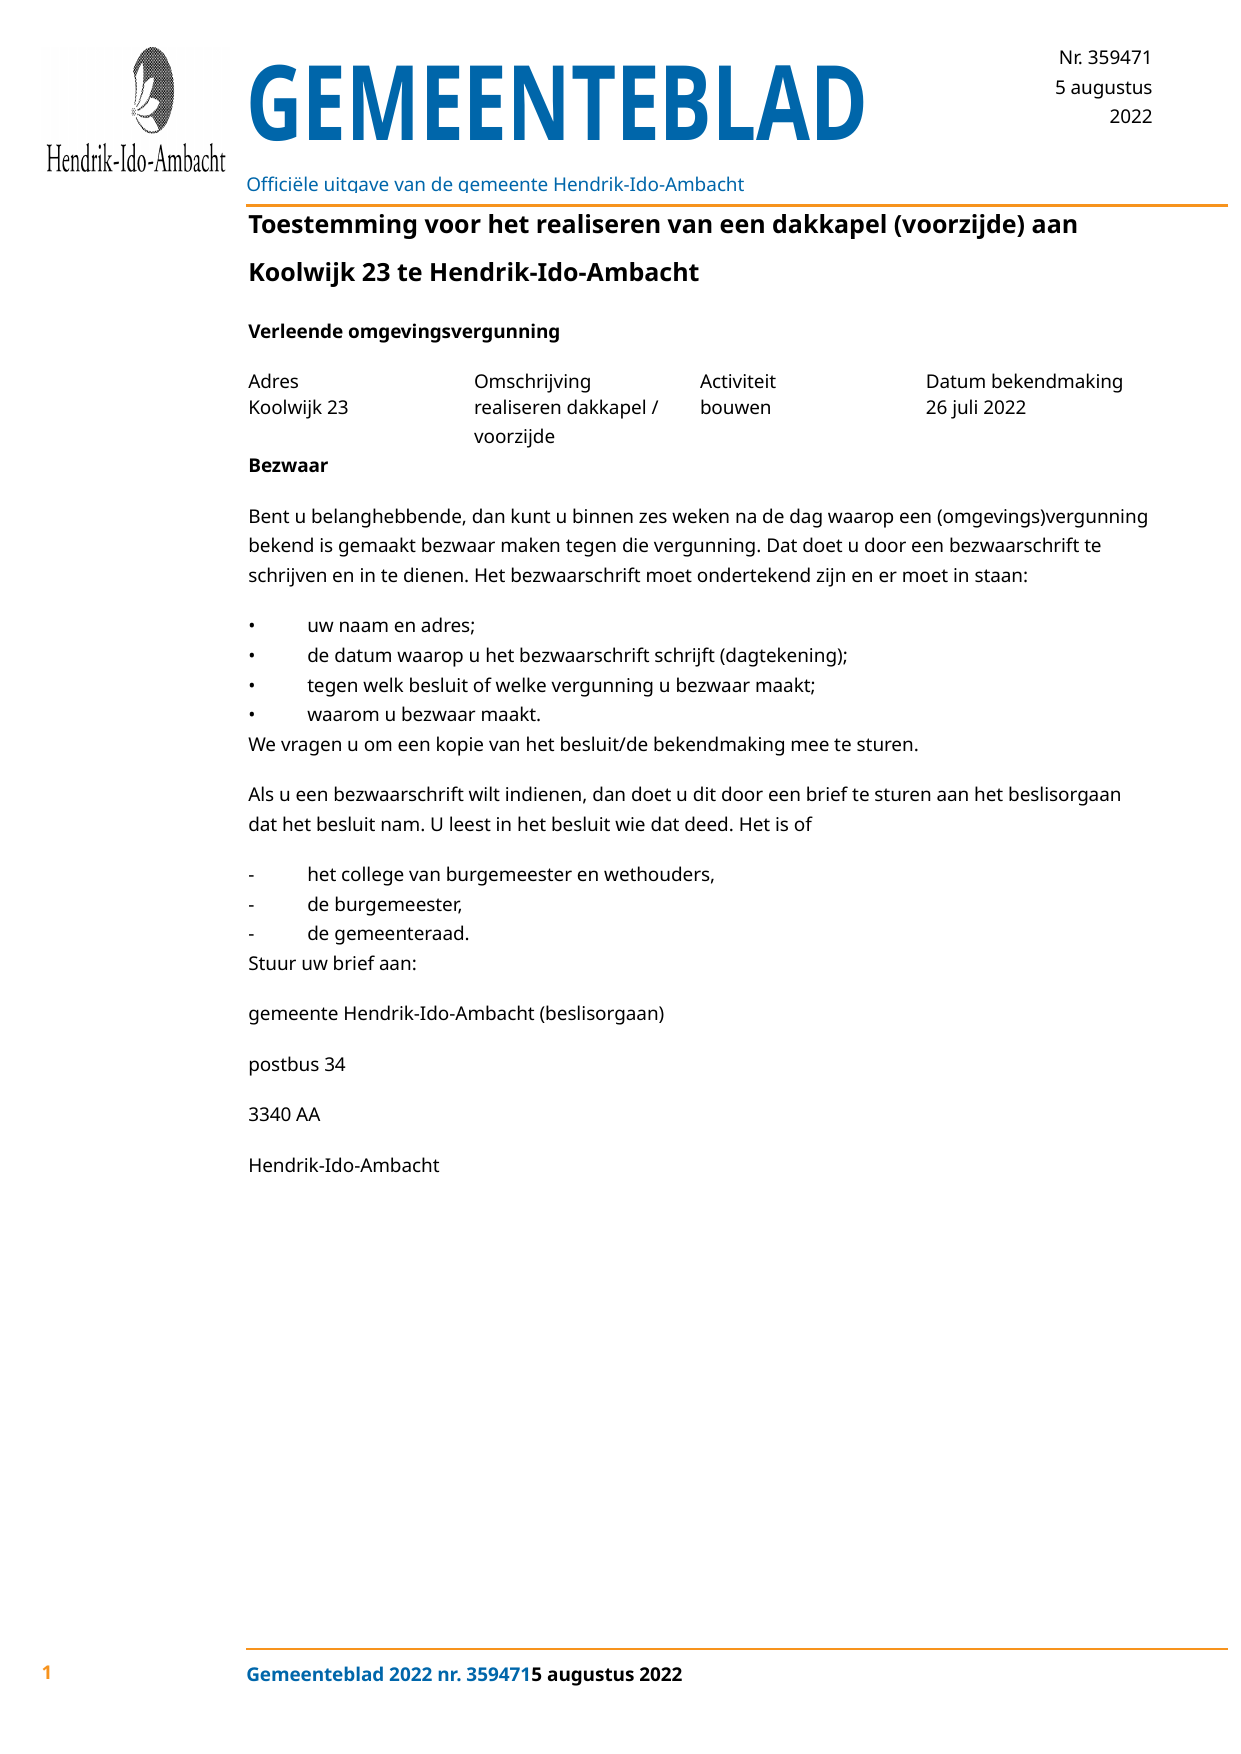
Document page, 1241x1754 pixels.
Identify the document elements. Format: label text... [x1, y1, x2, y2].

text Stuur uw brief aan: [248, 950, 1152, 976]
table_header Datum bekendmaking [926, 369, 1152, 394]
table_header Activiteit [700, 369, 926, 394]
list het college van burgemeester en wethouders, [248, 861, 1152, 887]
text Verleende omgevingsvergunning [248, 318, 1152, 344]
table_cell realiseren dakkapel / voorzijde [474, 394, 700, 449]
table_cell bouwen [700, 394, 926, 449]
text Bent u belanghebbende, dan kunt u binnen zes weken na de dag waarop een (omgevings)vergunning bekend is gemaakt bezwaar maken tegen die vergunning. Dat doet u door een bezwaarschrift te schrijven en in te dienen. Het bezwaarschrift moet ondertekend zijn en er moet in staan: [248, 503, 1152, 588]
text Hendrik-Ido-Ambacht [248, 1152, 1152, 1178]
text 3340 AA [248, 1101, 1152, 1127]
text postbus 34 [248, 1051, 1152, 1077]
text We vragen u om een kopie van het besluit/de bekendmaking mee te sturen. [248, 731, 1152, 757]
text Bezwaar [248, 453, 1152, 478]
list de gemeenteraad. [248, 921, 1152, 946]
list de burgemeester, [248, 891, 1152, 917]
text Toestemming voor het realiseren van een dakkapel (voorzijde) aan Koolwijk 23 te Hendrik-Ido-Ambacht [248, 207, 1152, 288]
list waarom u bezwaar maakt. [248, 701, 1152, 727]
table_header Adres [248, 369, 474, 394]
table_header Omschrijving [474, 369, 700, 394]
list uw naam en adres; [248, 613, 1152, 638]
list de datum waarop u het bezwaarschrift schrijft (dagtekening); [248, 642, 1152, 668]
picture [41, 47, 231, 172]
list tegen welk besluit of welke vergunning u bezwaar maakt; [248, 672, 1152, 698]
text Als u een bezwaarschrift wilt indienen, dan doet u dit door een brief te sturen aan het beslisorgaan dat het besluit nam. U leest in het besluit wie dat deed. Het is of [248, 781, 1152, 837]
table_cell Koolwijk 23 [248, 394, 474, 449]
text gemeente Hendrik-Ido-Ambacht (beslisorgaan) [248, 1001, 1152, 1026]
table_cell 26 juli 2022 [926, 394, 1152, 449]
